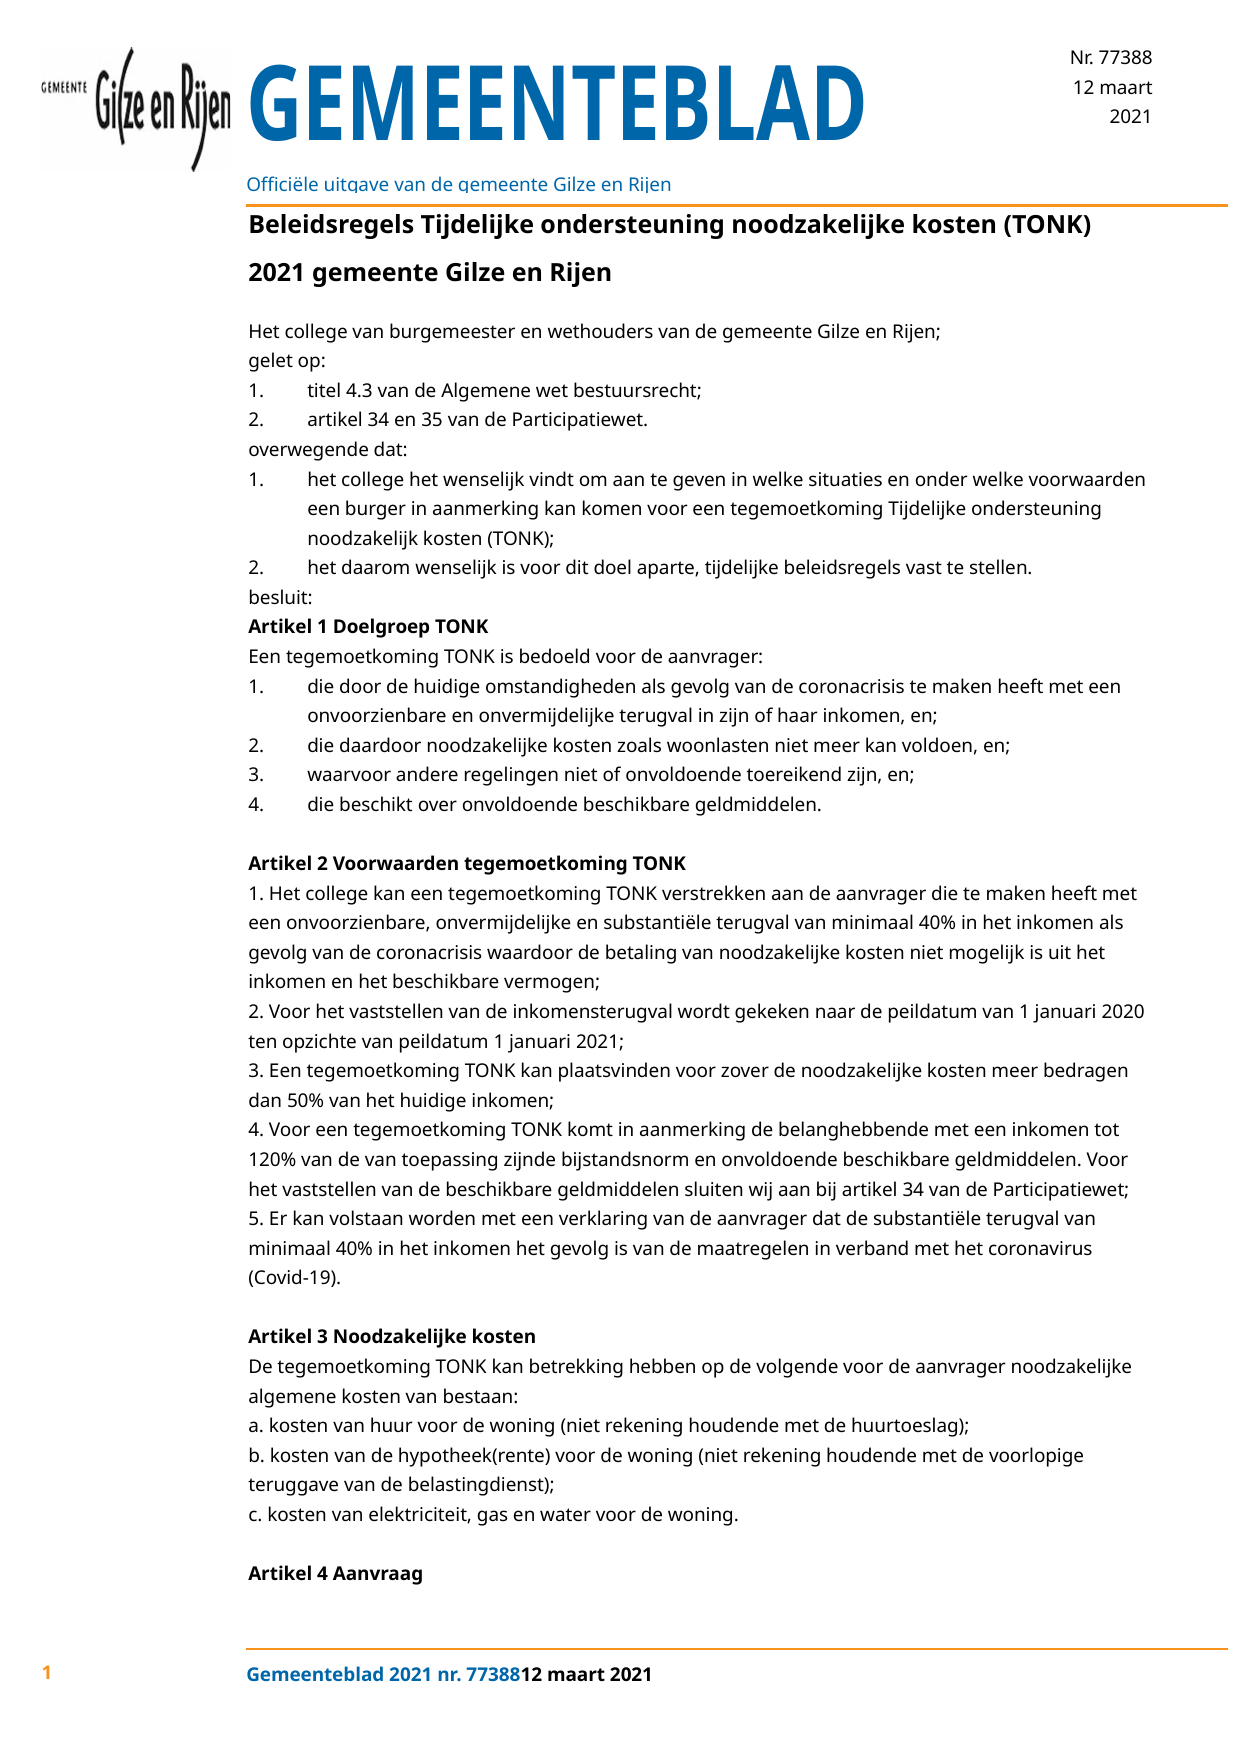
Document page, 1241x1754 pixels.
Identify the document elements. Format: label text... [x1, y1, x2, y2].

text gelet op: [248, 347, 1152, 373]
text Beleidsregels Tijdelijke ondersteuning noodzakelijke kosten (TONK) 2021 gemeente Gilze en Rijen [248, 207, 1152, 288]
list die door de huidige omstandigheden als gevolg van de coronacrisis te maken heeft met een onvoorzienbare en onvermijdelijke terugval in zijn of haar inkomen, en; [248, 673, 1152, 728]
text c. kosten van elektriciteit, gas en water voor de woning. [248, 1501, 1152, 1527]
text b. kosten van de hypotheek(rente) voor de woning (niet rekening houdende met de voorlopige teruggave van de belastingdienst); [248, 1442, 1152, 1497]
text De tegemoetkoming TONK kan betrekking hebben op de volgende voor de aanvrager noodzakelijke algemene kosten van bestaan: [248, 1353, 1152, 1409]
text Een tegemoetkoming TONK is bedoeld voor de aanvrager: [248, 643, 1152, 669]
text Artikel 4 Aanvraag [248, 1560, 1152, 1586]
picture [41, 47, 231, 172]
list titel 4.3 van de Algemene wet bestuursrecht; [248, 377, 1152, 403]
text 2. Voor het vaststellen van de inkomensterugval wordt gekeken naar de peildatum van 1 januari 2020 ten opzichte van peildatum 1 januari 2021; [248, 998, 1152, 1054]
text Artikel 3 Noodzakelijke kosten [248, 1324, 1152, 1349]
text besluit: [248, 584, 1152, 610]
text a. kosten van huur voor de woning (niet rekening houdende met de huurtoeslag); [248, 1412, 1152, 1438]
list die beschikt over onvoldoende beschikbare geldmiddelen. [248, 791, 1152, 817]
list het college het wenselijk vindt om aan te geven in welke situaties en onder welke voorwaarden een burger in aanmerking kan komen voor een tegemoetkoming Tijdelijke ondersteuning noodzakelijk kosten (TONK); [248, 466, 1152, 551]
list artikel 34 en 35 van de Participatiewet. [248, 407, 1152, 432]
text 5. Er kan volstaan worden met een verklaring van de aanvrager dat de substantiële terugval van minimaal 40% in het inkomen het gevolg is van de maatregelen in verband met het coronavirus (Covid-19). [248, 1205, 1152, 1290]
list waarvoor andere regelingen niet of onvoldoende toereikend zijn, en; [248, 762, 1152, 787]
text 3. Een tegemoetkoming TONK kan plaatsvinden voor zover de noodzakelijke kosten meer bedragen dan 50% van het huidige inkomen; [248, 1057, 1152, 1113]
text Artikel 1 Doelgroep TONK [248, 614, 1152, 639]
text 4. Voor een tegemoetkoming TONK komt in aanmerking de belanghebbende met een inkomen tot 120% van de van toepassing zijnde bijstandsnorm en onvoldoende beschikbare geldmiddelen. Voor het vaststellen van de beschikbare geldmiddelen sluiten wij aan bij artikel 34 van de Participatiewet; [248, 1117, 1152, 1202]
list die daardoor noodzakelijke kosten zoals woonlasten niet meer kan voldoen, en; [248, 732, 1152, 758]
text 1. Het college kan een tegemoetkoming TONK verstrekken aan de aanvrager die te maken heeft met een onvoorzienbare, onvermijdelijke en substantiële terugval van minimaal 40% in het inkomen als gevolg van de coronacrisis waardoor de betaling van noodzakelijke kosten niet mogelijk is uit het inkomen en het beschikbare vermogen; [248, 880, 1152, 994]
text Het college van burgemeester en wethouders van de gemeente Gilze en Rijen; [248, 318, 1152, 344]
text overwegende dat: [248, 436, 1152, 462]
list het daarom wenselijk is voor dit doel aparte, tijdelijke beleidsregels vast te stellen. [248, 554, 1152, 580]
text Artikel 2 Voorwaarden tegemoetkoming TONK [248, 850, 1152, 876]
